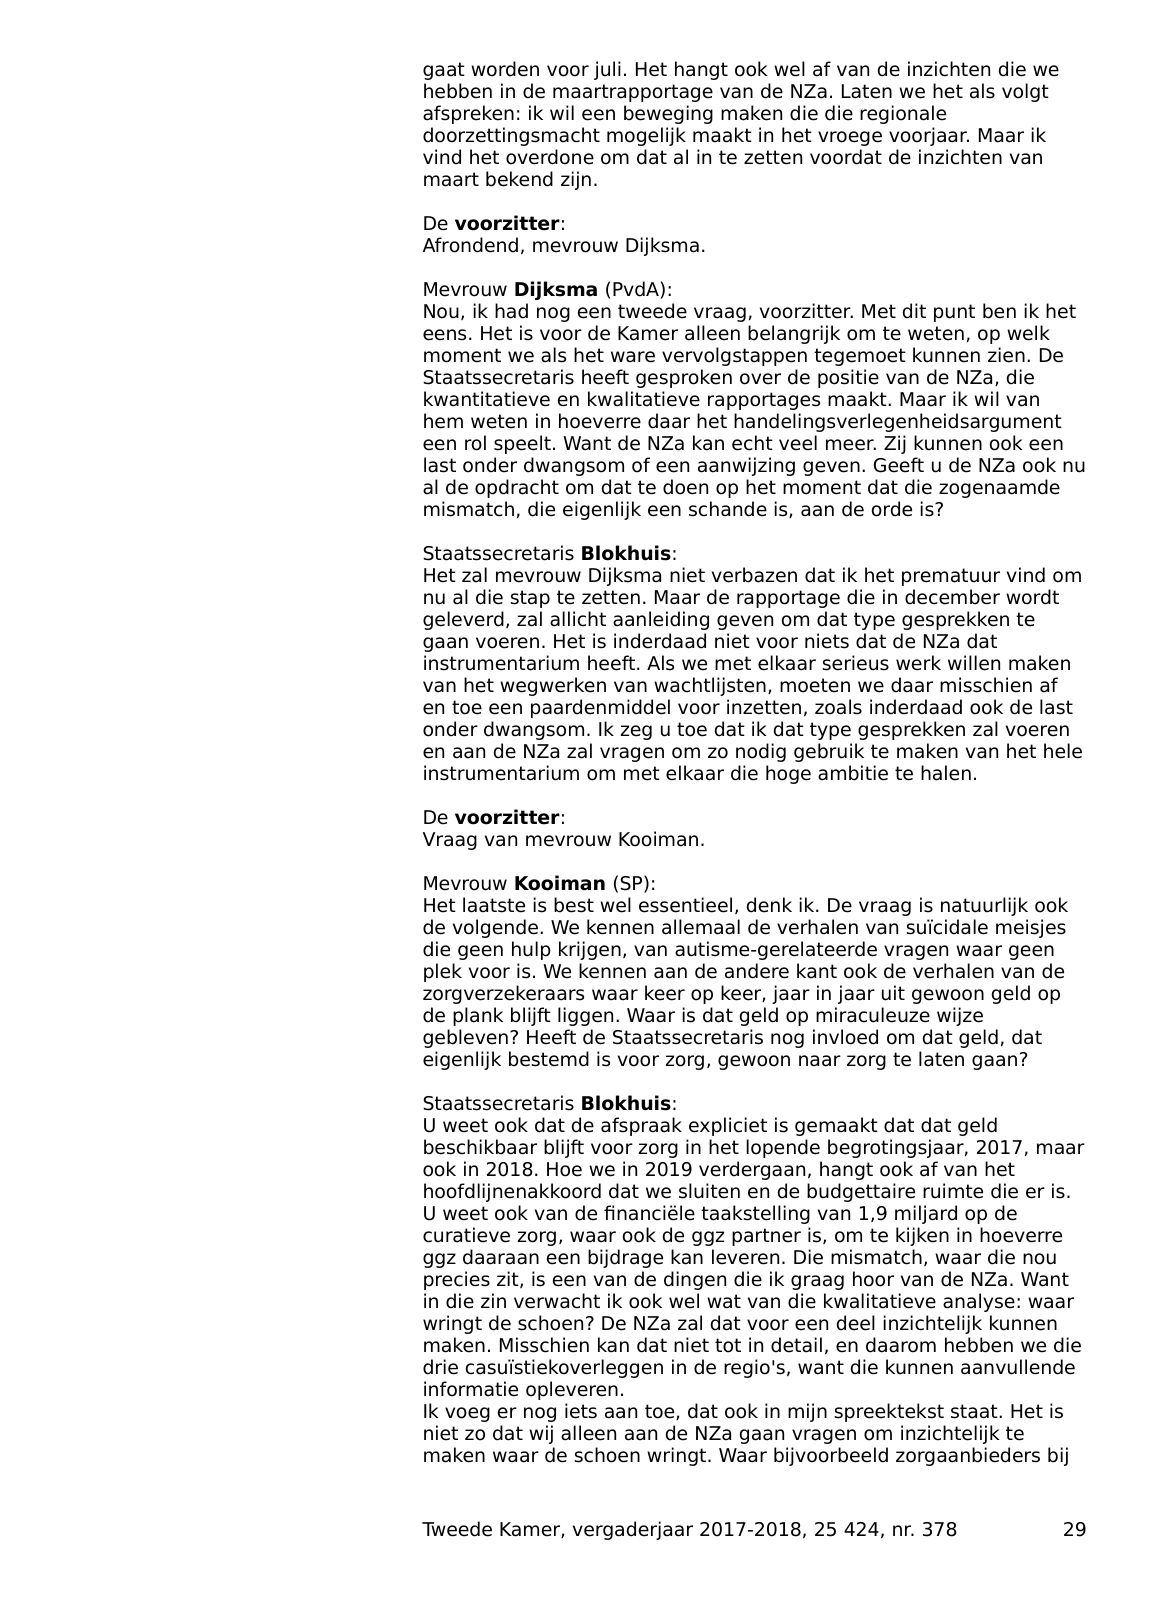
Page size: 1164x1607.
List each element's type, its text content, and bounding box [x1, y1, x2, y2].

text gaat worden voor juli. Het hangt ook wel af van de inzichten die we hebben in de maartrapportage van de NZa. Laten we het als volgt afspreken: ik wil een beweging maken die die regionale doorzettingsmacht mogelijk maakt in het vroege voorjaar. Maar ik vind het overdone om dat al in te zetten voordat de inzichten van maart bekend zijn. [422, 59, 1087, 191]
text De voorzitter: [422, 213, 1087, 235]
text Het zal mevrouw Dijksma niet verbazen dat ik het prematuur vind om nu al die stap te zetten. Maar de rapportage die in december wordt geleverd, zal allicht aanleiding geven om dat type gesprekken te gaan voeren. Het is inderdaad niet voor niets dat de NZa dat instrumentarium heeft. Als we met elkaar serieus werk willen maken van het wegwerken van wachtlijsten, moeten we daar misschien af en toe een paardenmiddel voor inzetten, zoals inderdaad ook de last onder dwangsom. Ik zeg u toe dat ik dat type gesprekken zal voeren en aan de NZa zal vragen om zo nodig gebruik te maken van het hele instrumentarium om met elkaar die hoge ambitie te halen. [422, 565, 1087, 785]
text De voorzitter: [422, 807, 1087, 829]
text Mevrouw Dijksma (PvdA): [422, 279, 1087, 301]
text Vraag van mevrouw Kooiman. [422, 829, 1087, 851]
text Nou, ik had nog een tweede vraag, voorzitter. Met dit punt ben ik het eens. Het is voor de Kamer alleen belangrijk om te weten, op welk moment we als het ware vervolgstappen tegemoet kunnen zien. De Staatssecretaris heeft gesproken over de positie van de NZa, die kwantitatieve en kwalitatieve rapportages maakt. Maar ik wil van hem weten in hoeverre daar het handelingsverlegenheidsargument een rol speelt. Want de NZa kan echt veel meer. Zij kunnen ook een last onder dwangsom of een aanwijzing geven. Geeft u de NZa ook nu al de opdracht om dat te doen op het moment dat die zogenaamde mismatch, die eigenlijk een schande is, aan de orde is? [422, 301, 1087, 521]
text Staatssecretaris Blokhuis: [422, 1093, 1087, 1115]
text U weet ook dat de afspraak expliciet is gemaakt dat dat geld beschikbaar blijft voor zorg in het lopende begrotingsjaar, 2017, maar ook in 2018. Hoe we in 2019 verdergaan, hangt ook af van het hoofdlijnenakkoord dat we sluiten en de budgettaire ruimte die er is. U weet ook van de financiële taakstelling van 1,9 miljard op de curatieve zorg, waar ook de ggz partner is, om te kijken in hoeverre ggz daaraan een bijdrage kan leveren. Die mismatch, waar die nou precies zit, is een van de dingen die ik graag hoor van de NZa. Want in die zin verwacht ik ook wel wat van die kwalitatieve analyse: waar wringt de schoen? De NZa zal dat voor een deel inzichtelijk kunnen maken. Misschien kan dat niet tot in detail, en daarom hebben we die drie casuïstiekoverleggen in de regio's, want die kunnen aanvullende informatie opleveren. [422, 1115, 1087, 1401]
text Afrondend, mevrouw Dijksma. [422, 235, 1087, 257]
text Het laatste is best wel essentieel, denk ik. De vraag is natuurlijk ook de volgende. We kennen allemaal de verhalen van suïcidale meisjes die geen hulp krijgen, van autisme-gerelateerde vragen waar geen plek voor is. We kennen aan de andere kant ook de verhalen van de zorgverzekeraars waar keer op keer, jaar in jaar uit gewoon geld op de plank blijft liggen. Waar is dat geld op miraculeuze wijze gebleven? Heeft de Staatssecretaris nog invloed om dat geld, dat eigenlijk bestemd is voor zorg, gewoon naar zorg te laten gaan? [422, 895, 1087, 1071]
text Staatssecretaris Blokhuis: [422, 543, 1087, 565]
text Ik voeg er nog iets aan toe, dat ook in mijn spreektekst staat. Het is niet zo dat wij alleen aan de NZa gaan vragen om inzichtelijk te maken waar de schoen wringt. Waar bijvoorbeeld zorgaanbieders bij [422, 1401, 1087, 1467]
text Mevrouw Kooiman (SP): [422, 873, 1087, 895]
